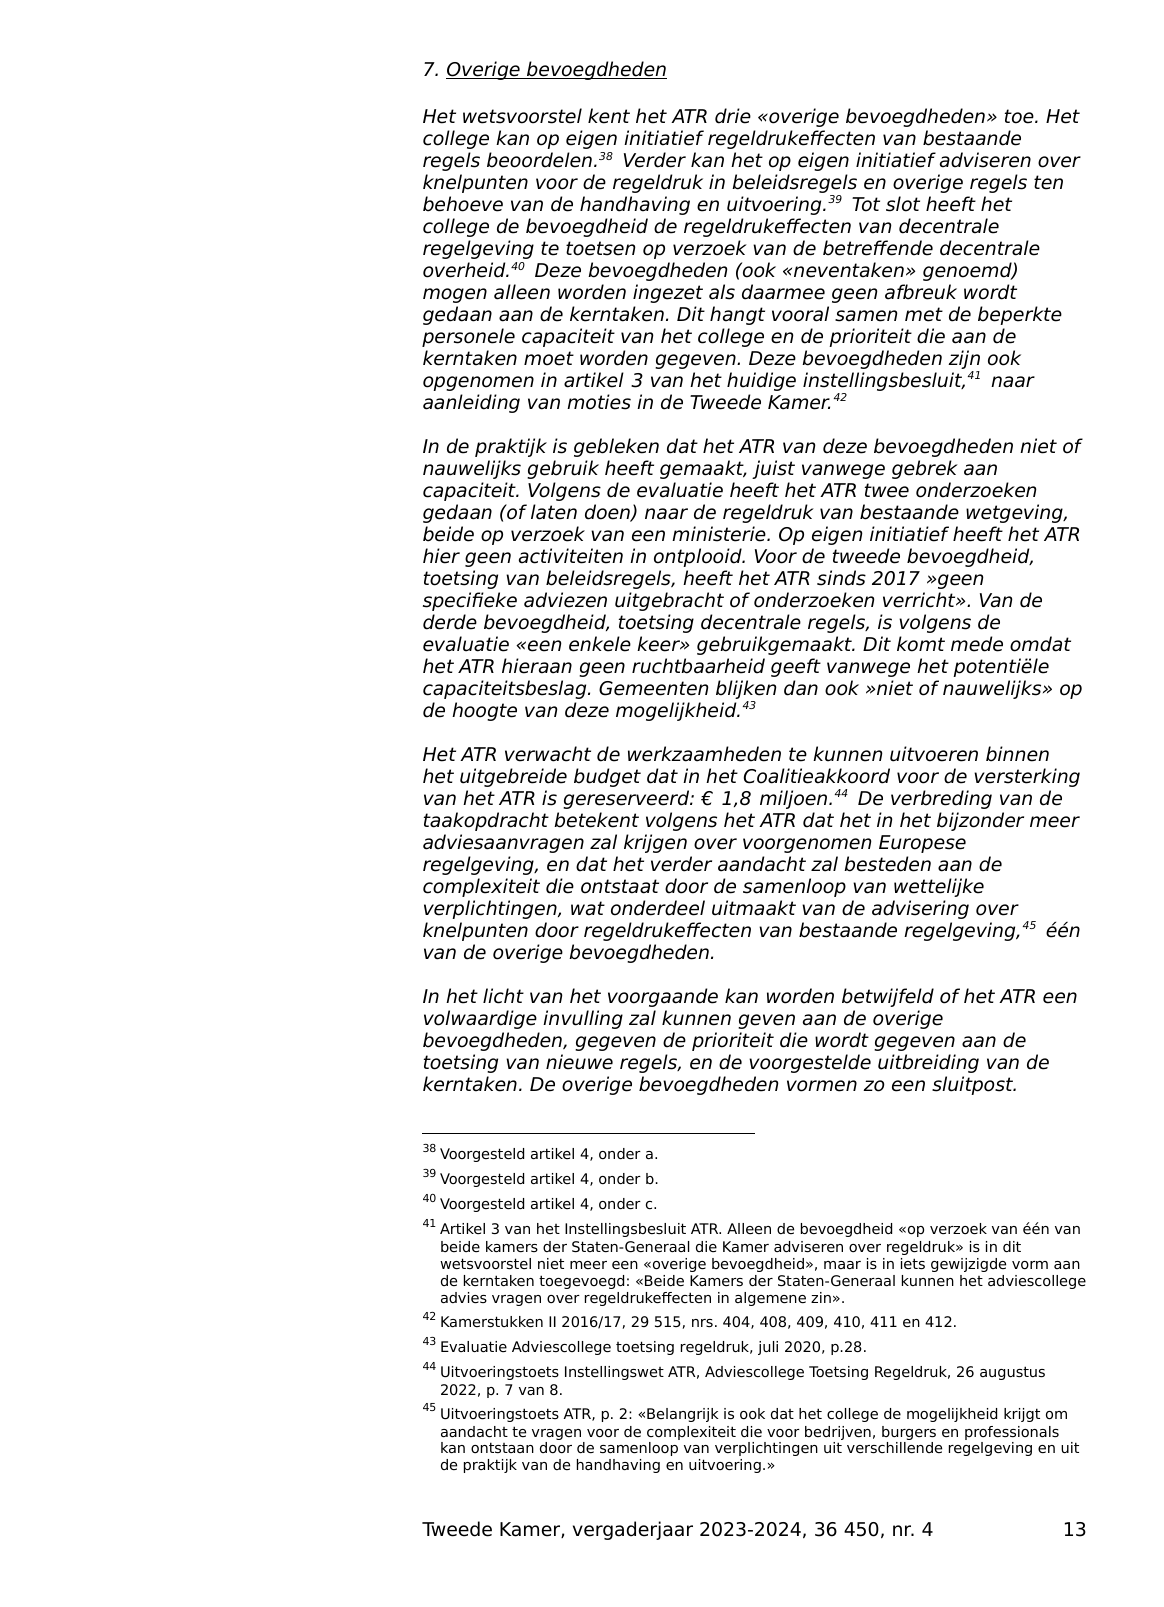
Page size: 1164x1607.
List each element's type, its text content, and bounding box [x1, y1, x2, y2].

text Het wetsvoorstel kent het ATR drie «overige bevoegdheden» toe. Het college kan op eigen initiatief regeldrukeffecten van bestaande regels beoordelen. Verder kan het op eigen initiatief adviseren over knelpunten voor de regeldruk in beleidsregels en overige regels ten behoeve van de handhaving en uitvoering. Tot slot heeft het college de bevoegdheid de regeldrukeffecten van decentrale regelgeving te toetsen op verzoek van de betreffende decentrale overheid. Deze bevoegdheden (ook «neventaken» genoemd) mogen alleen worden ingezet als daarmee geen afbreuk wordt gedaan aan de kerntaken. Dit hangt vooral samen met de beperkte personele capaciteit van het college en de prioriteit die aan de kerntaken moet worden gegeven. Deze bevoegdheden zijn ook opgenomen in artikel 3 van het huidige instellingsbesluit, naar aanleiding van moties in de Tweede Kamer. [422, 106, 1087, 414]
text Evaluatie Adviescollege toetsing regeldruk, juli 2020, p.28. [422, 1335, 1087, 1357]
text Voorgesteld artikel 4, onder b. [422, 1167, 1087, 1189]
text In de praktijk is gebleken dat het ATR van deze bevoegdheden niet of nauwelijks gebruik heeft gemaakt, juist vanwege gebrek aan capaciteit. Volgens de evaluatie heeft het ATR twee onderzoeken gedaan (of laten doen) naar de regeldruk van bestaande wetgeving, beide op verzoek van een ministerie. Op eigen initiatief heeft het ATR hier geen activiteiten in ontplooid. Voor de tweede bevoegdheid, toetsing van beleidsregels, heeft het ATR sinds 2017 »geen specifieke adviezen uitgebracht of onderzoeken verricht». Van de derde bevoegdheid, toetsing decentrale regels, is volgens de evaluatie «een enkele keer» gebruikgemaakt. Dit komt mede omdat het ATR hieraan geen ruchtbaarheid geeft vanwege het potentiële capaciteitsbeslag. Gemeenten blijken dan ook »niet of nauwelijks» op de hoogte van deze mogelijkheid. [422, 436, 1087, 722]
text Kamerstukken II 2016/17, 29 515, nrs. 404, 408, 409, 410, 411 en 412. [422, 1310, 1087, 1332]
text Artikel 3 van het Instellingsbesluit ATR. Alleen de bevoegdheid «op verzoek van één van beide kamers der Staten-Generaal die Kamer adviseren over regeldruk» is in dit wetsvoorstel niet meer een «overige bevoegdheid», maar is in iets gewijzigde vorm aan de kerntaken toegevoegd: «Beide Kamers der Staten-Generaal kunnen het adviescollege advies vragen over regeldrukeffecten in algemene zin». [422, 1217, 1087, 1307]
subtitle 7. Overige bevoegdheden [422, 59, 1087, 81]
text Voorgesteld artikel 4, onder c. [422, 1192, 1087, 1214]
text Uitvoeringstoets ATR, p. 2: «Belangrijk is ook dat het college de mogelijkheid krijgt om aandacht te vragen voor de complexiteit die voor bedrijven, burgers en professionals kan ontstaan door de samenloop van verplichtingen uit verschillende regelgeving en uit de praktijk van de handhaving en uitvoering.» [422, 1402, 1087, 1474]
text In het licht van het voorgaande kan worden betwijfeld of het ATR een volwaardige invulling zal kunnen geven aan de overige bevoegdheden, gegeven de prioriteit die wordt gegeven aan de toetsing van nieuwe regels, en de voorgestelde uitbreiding van de kerntaken. De overige bevoegdheden vormen zo een sluitpost. [422, 986, 1087, 1096]
text Uitvoeringstoets Instellingswet ATR, Adviescollege Toetsing Regeldruk, 26 augustus 2022, p. 7 van 8. [422, 1360, 1087, 1399]
text Het ATR verwacht de werkzaamheden te kunnen uitvoeren binnen het uitgebreide budget dat in het Coalitieakkoord voor de versterking van het ATR is gereserveerd: € 1,8 miljoen. De verbreding van de taakopdracht betekent volgens het ATR dat het in het bijzonder meer adviesaanvragen zal krijgen over voorgenomen Europese regelgeving, en dat het verder aandacht zal besteden aan de complexiteit die ontstaat door de samenloop van wettelijke verplichtingen, wat onderdeel uitmaakt van de advisering over knelpunten door regeldrukeffecten van bestaande regelgeving, één van de overige bevoegdheden. [422, 744, 1087, 964]
text Voorgesteld artikel 4, onder a. [422, 1142, 1087, 1164]
